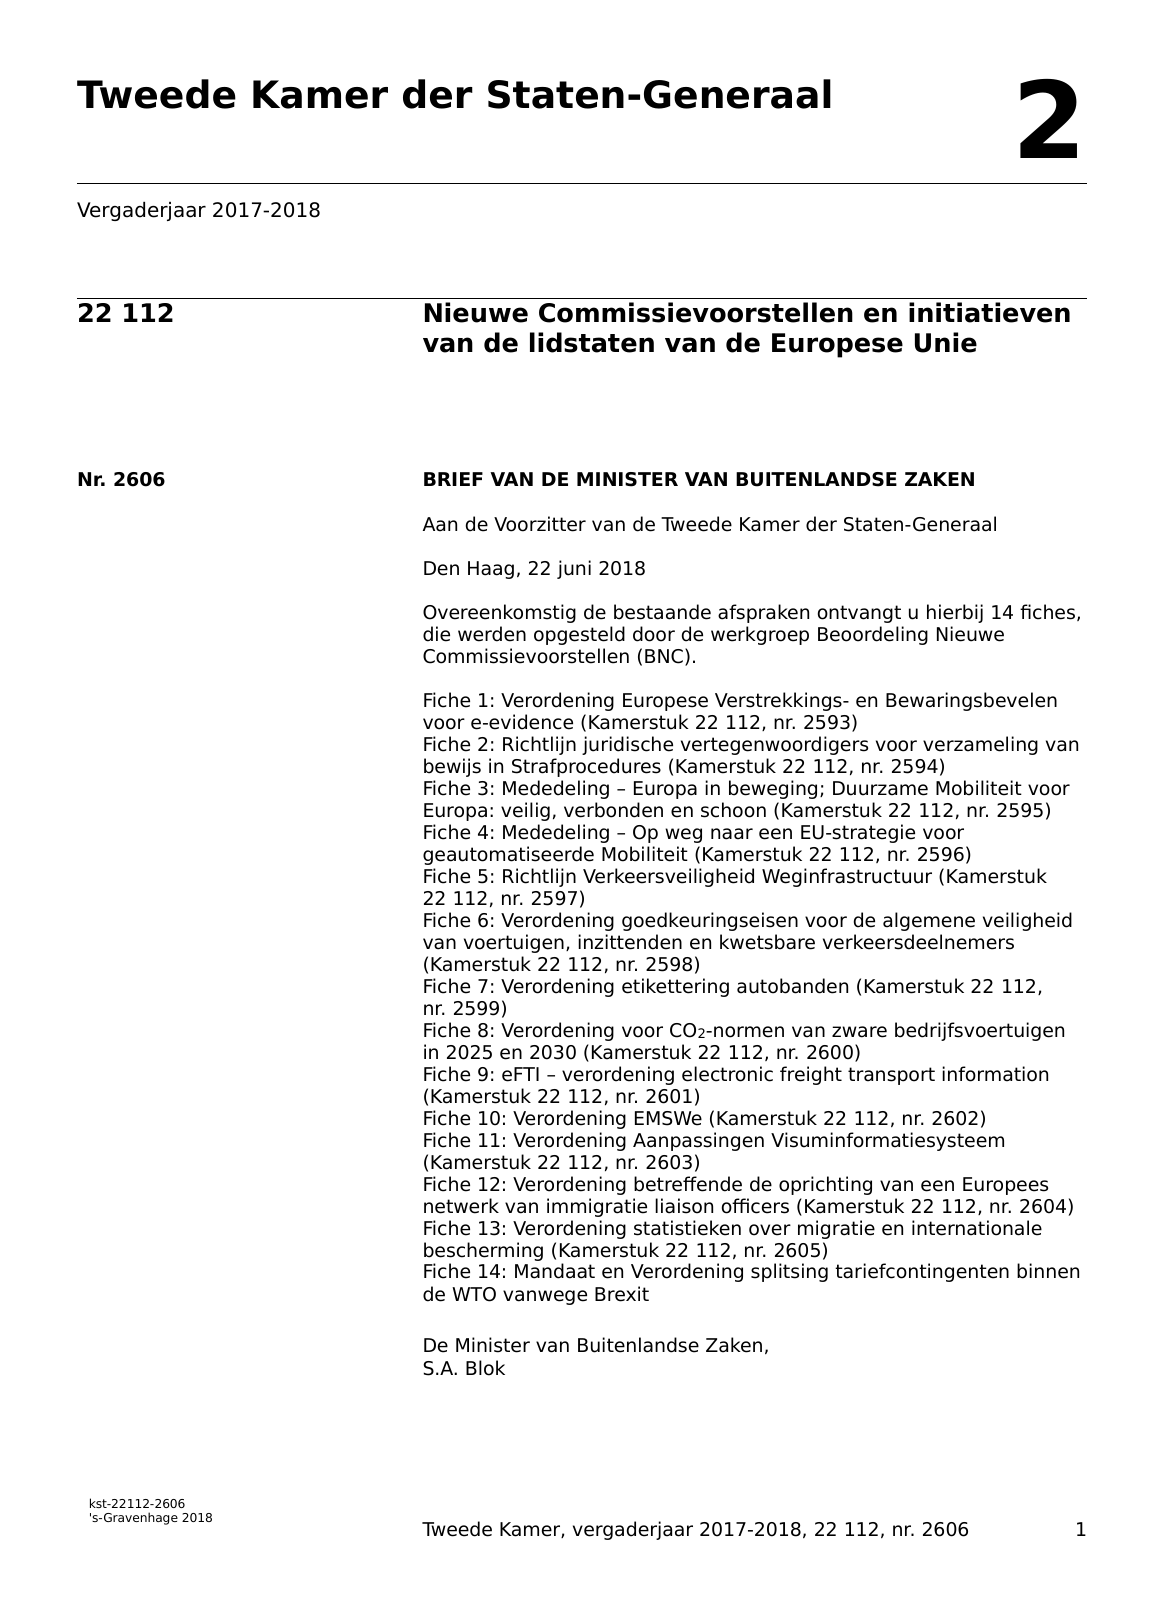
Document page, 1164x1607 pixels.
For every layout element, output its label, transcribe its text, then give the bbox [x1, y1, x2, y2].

table_header 2 [886, 59, 1087, 183]
text Fiche 9: eFTI – verordening electronic freight transport information (Kamerstuk 22 112, nr. 2601) [422, 1064, 1087, 1108]
text Fiche 12: Verordening betreffende de oprichting van een Europees netwerk van immigratie liaison officers (Kamerstuk 22 112, nr. 2604) [422, 1173, 1087, 1217]
text Fiche 3: Mededeling – Europa in beweging; Duurzame Mobiliteit voor Europa: veilig, verbonden en schoon (Kamerstuk 22 112, nr. 2595) [422, 778, 1087, 822]
text Fiche 13: Verordening statistieken over migratie en internationale bescherming (Kamerstuk 22 112, nr. 2605) [422, 1217, 1087, 1261]
text Fiche 11: Verordening Aanpassingen Visuminformatiesysteem (Kamerstuk 22 112, nr. 2603) [422, 1129, 1087, 1173]
text De Minister van Buitenlandse Zaken, S.A. Blok [422, 1335, 1087, 1379]
subtitle 22 112 Nieuwe Commissievoorstellen en initiatieven van de lidstaten van de Europese Unie [77, 299, 1087, 358]
table_header Tweede Kamer der Staten-Generaal [77, 59, 886, 183]
text Fiche 4: Mededeling – Op weg naar een EU-strategie voor geautomatiseerde Mobiliteit (Kamerstuk 22 112, nr. 2596) [422, 822, 1087, 866]
text Fiche 7: Verordening etikettering autobanden (Kamerstuk 22 112, nr. 2599) [422, 976, 1087, 1020]
text 's-Gravenhage 2018 [88, 1511, 323, 1525]
text Fiche 8: Verordening voor CO2-normen van zware bedrijfsvoertuigen in 2025 en 2030 (Kamerstuk 22 112, nr. 2600) [422, 1020, 1087, 1064]
text Overeenkomstig de bestaande afspraken ontvangt u hierbij 14 fiches, die werden opgesteld door de werkgroep Beoordeling Nieuwe Commissievoorstellen (BNC). [422, 602, 1087, 668]
text Fiche 14: Mandaat en Verordening splitsing tariefcontingenten binnen de WTO vanwege Brexit [422, 1261, 1087, 1305]
text Fiche 1: Verordening Europese Verstrekkings- en Bewaringsbevelen voor e-evidence (Kamerstuk 22 112, nr. 2593) [422, 690, 1087, 734]
text Fiche 6: Verordening goedkeuringseisen voor de algemene veiligheid van voertuigen, inzittenden en kwetsbare verkeersdeelnemers (Kamerstuk 22 112, nr. 2598) [422, 910, 1087, 976]
text Fiche 10: Verordening EMSWe (Kamerstuk 22 112, nr. 2602) [422, 1108, 1087, 1129]
text Den Haag, 22 juni 2018 [422, 558, 1087, 580]
subtitle Nr. 2606 BRIEF VAN DE MINISTER VAN BUITENLANDSE ZAKEN [77, 469, 1087, 491]
text Fiche 5: Richtlijn Verkeersveiligheid Weginfrastructuur (Kamerstuk 22 112, nr. 2597) [422, 866, 1087, 910]
text Aan de Voorzitter van de Tweede Kamer der Staten-Generaal [422, 513, 1087, 536]
text kst-22112-2606 [88, 1497, 323, 1511]
text Fiche 2: Richtlijn juridische vertegenwoordigers voor verzameling van bewijs in Strafprocedures (Kamerstuk 22 112, nr. 2594) [422, 734, 1087, 778]
table_cell Vergaderjaar 2017-2018 [77, 184, 1087, 298]
